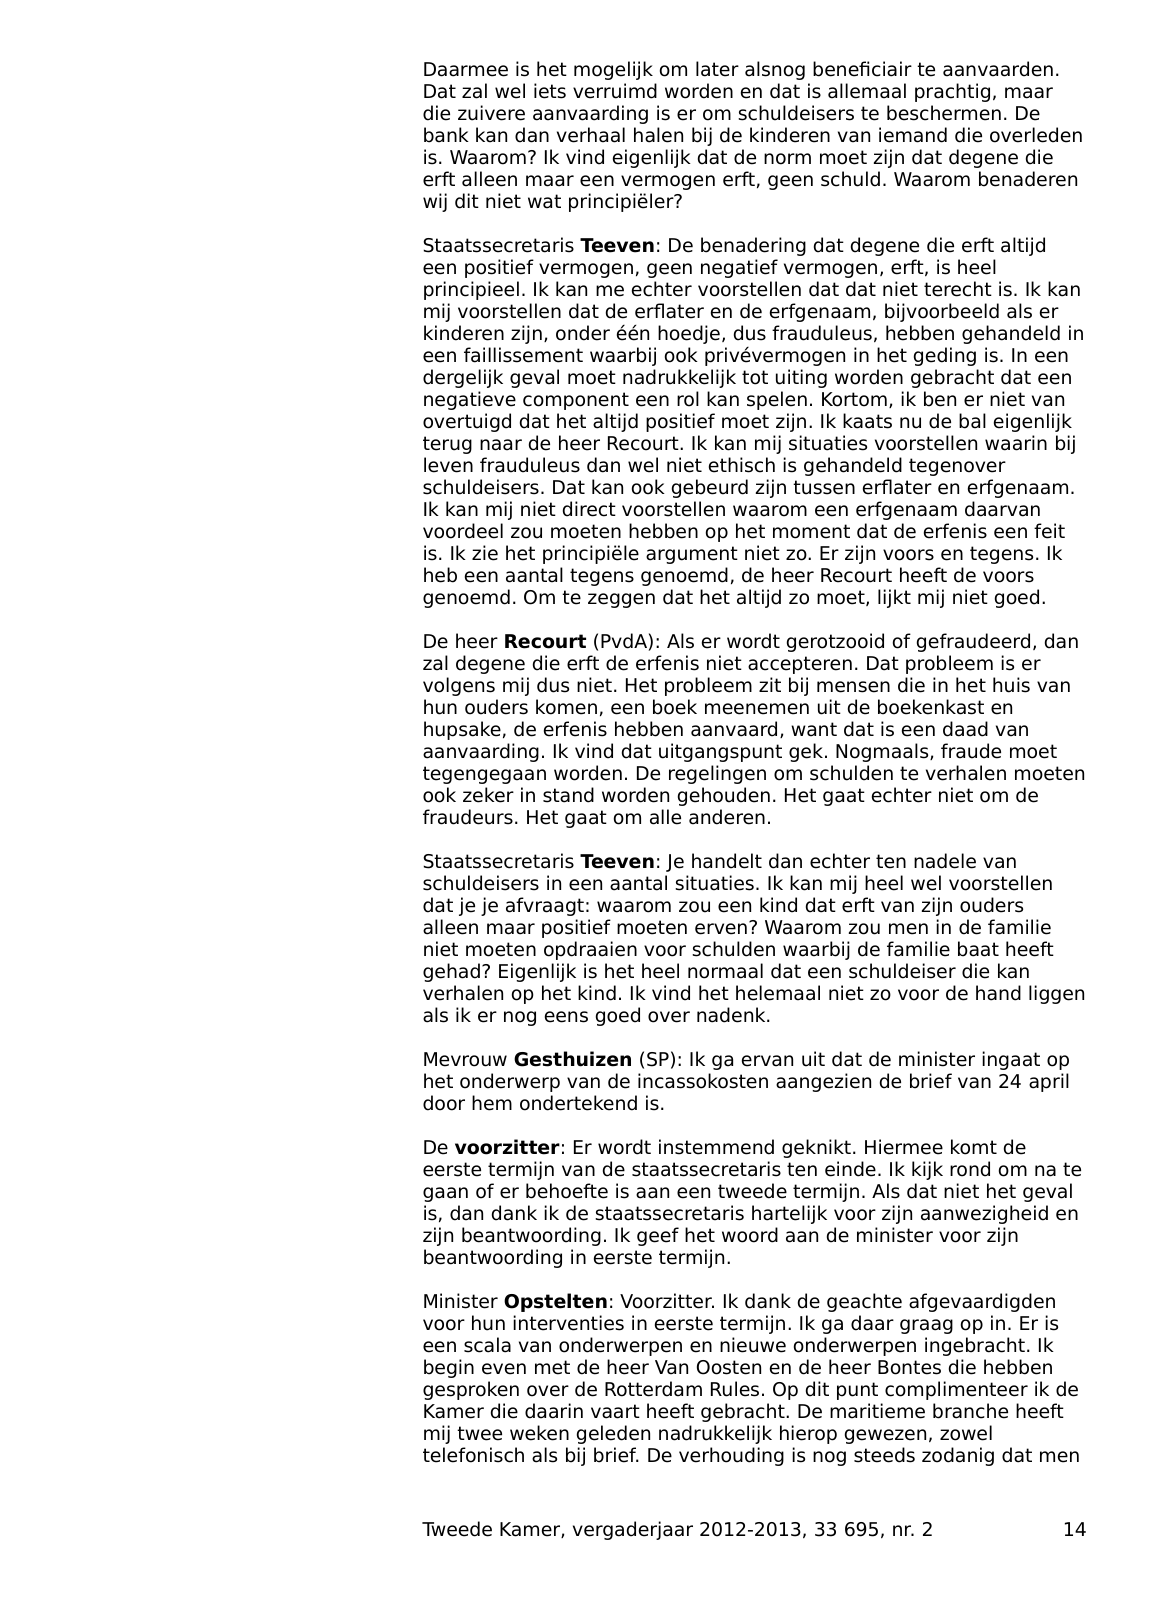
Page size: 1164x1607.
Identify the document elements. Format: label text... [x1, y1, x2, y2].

text De voorzitter: Er wordt instemmend geknikt. Hiermee komt de eerste termijn van de staatssecretaris ten einde. Ik kijk rond om na te gaan of er behoefte is aan een tweede termijn. Als dat niet het geval is, dan dank ik de staatssecretaris hartelijk voor zijn aanwezigheid en zijn beantwoording. Ik geef het woord aan de minister voor zijn beantwoording in eerste termijn. [422, 1137, 1087, 1269]
text Staatssecretaris Teeven: Je handelt dan echter ten nadele van schuldeisers in een aantal situaties. Ik kan mij heel wel voorstellen dat je je afvraagt: waarom zou een kind dat erft van zijn ouders alleen maar positief moeten erven? Waarom zou men in de familie niet moeten opdraaien voor schulden waarbij de familie baat heeft gehad? Eigenlijk is het heel normaal dat een schuldeiser die kan verhalen op het kind. Ik vind het helemaal niet zo voor de hand liggen als ik er nog eens goed over nadenk. [422, 851, 1087, 1027]
text Staatssecretaris Teeven: De benadering dat degene die erft altijd een positief vermogen, geen negatief vermogen, erft, is heel principieel. Ik kan me echter voorstellen dat dat niet terecht is. Ik kan mij voorstellen dat de erflater en de erfgenaam, bijvoorbeeld als er kinderen zijn, onder één hoedje, dus frauduleus, hebben gehandeld in een faillissement waarbij ook privévermogen in het geding is. In een dergelijk geval moet nadrukkelijk tot uiting worden gebracht dat een negatieve component een rol kan spelen. Kortom, ik ben er niet van overtuigd dat het altijd positief moet zijn. Ik kaats nu de bal eigenlijk terug naar de heer Recourt. Ik kan mij situaties voorstellen waarin bij leven frauduleus dan wel niet ethisch is gehandeld tegenover schuldeisers. Dat kan ook gebeurd zijn tussen erflater en erfgenaam. Ik kan mij niet direct voorstellen waarom een erfgenaam daarvan voordeel zou moeten hebben op het moment dat de erfenis een feit is. Ik zie het principiële argument niet zo. Er zijn voors en tegens. Ik heb een aantal tegens genoemd, de heer Recourt heeft de voors genoemd. Om te zeggen dat het altijd zo moet, lijkt mij niet goed. [422, 235, 1087, 609]
text Minister Opstelten: Voorzitter. Ik dank de geachte afgevaardigden voor hun interventies in eerste termijn. Ik ga daar graag op in. Er is een scala van onderwerpen en nieuwe onderwerpen ingebracht. Ik begin even met de heer Van Oosten en de heer Bontes die hebben gesproken over de Rotterdam Rules. Op dit punt complimenteer ik de Kamer die daarin vaart heeft gebracht. De maritieme branche heeft mij twee weken geleden nadrukkelijk hierop gewezen, zowel telefonisch als bij brief. De verhouding is nog steeds zodanig dat men [422, 1291, 1087, 1467]
text De heer Recourt (PvdA): Als er wordt gerotzooid of gefraudeerd, dan zal degene die erft de erfenis niet accepteren. Dat probleem is er volgens mij dus niet. Het probleem zit bij mensen die in het huis van hun ouders komen, een boek meenemen uit de boekenkast en hupsake, de erfenis hebben aanvaard, want dat is een daad van aanvaarding. Ik vind dat uitgangspunt gek. Nogmaals, fraude moet tegengegaan worden. De regelingen om schulden te verhalen moeten ook zeker in stand worden gehouden. Het gaat echter niet om de fraudeurs. Het gaat om alle anderen. [422, 631, 1087, 829]
text Mevrouw Gesthuizen (SP): Ik ga ervan uit dat de minister ingaat op het onderwerp van de incassokosten aangezien de brief van 24 april door hem ondertekend is. [422, 1049, 1087, 1115]
text Daarmee is het mogelijk om later alsnog beneficiair te aanvaarden. Dat zal wel iets verruimd worden en dat is allemaal prachtig, maar die zuivere aanvaarding is er om schuldeisers te beschermen. De bank kan dan verhaal halen bij de kinderen van iemand die overleden is. Waarom? Ik vind eigenlijk dat de norm moet zijn dat degene die erft alleen maar een vermogen erft, geen schuld. Waarom benaderen wij dit niet wat principiëler? [422, 59, 1087, 213]
